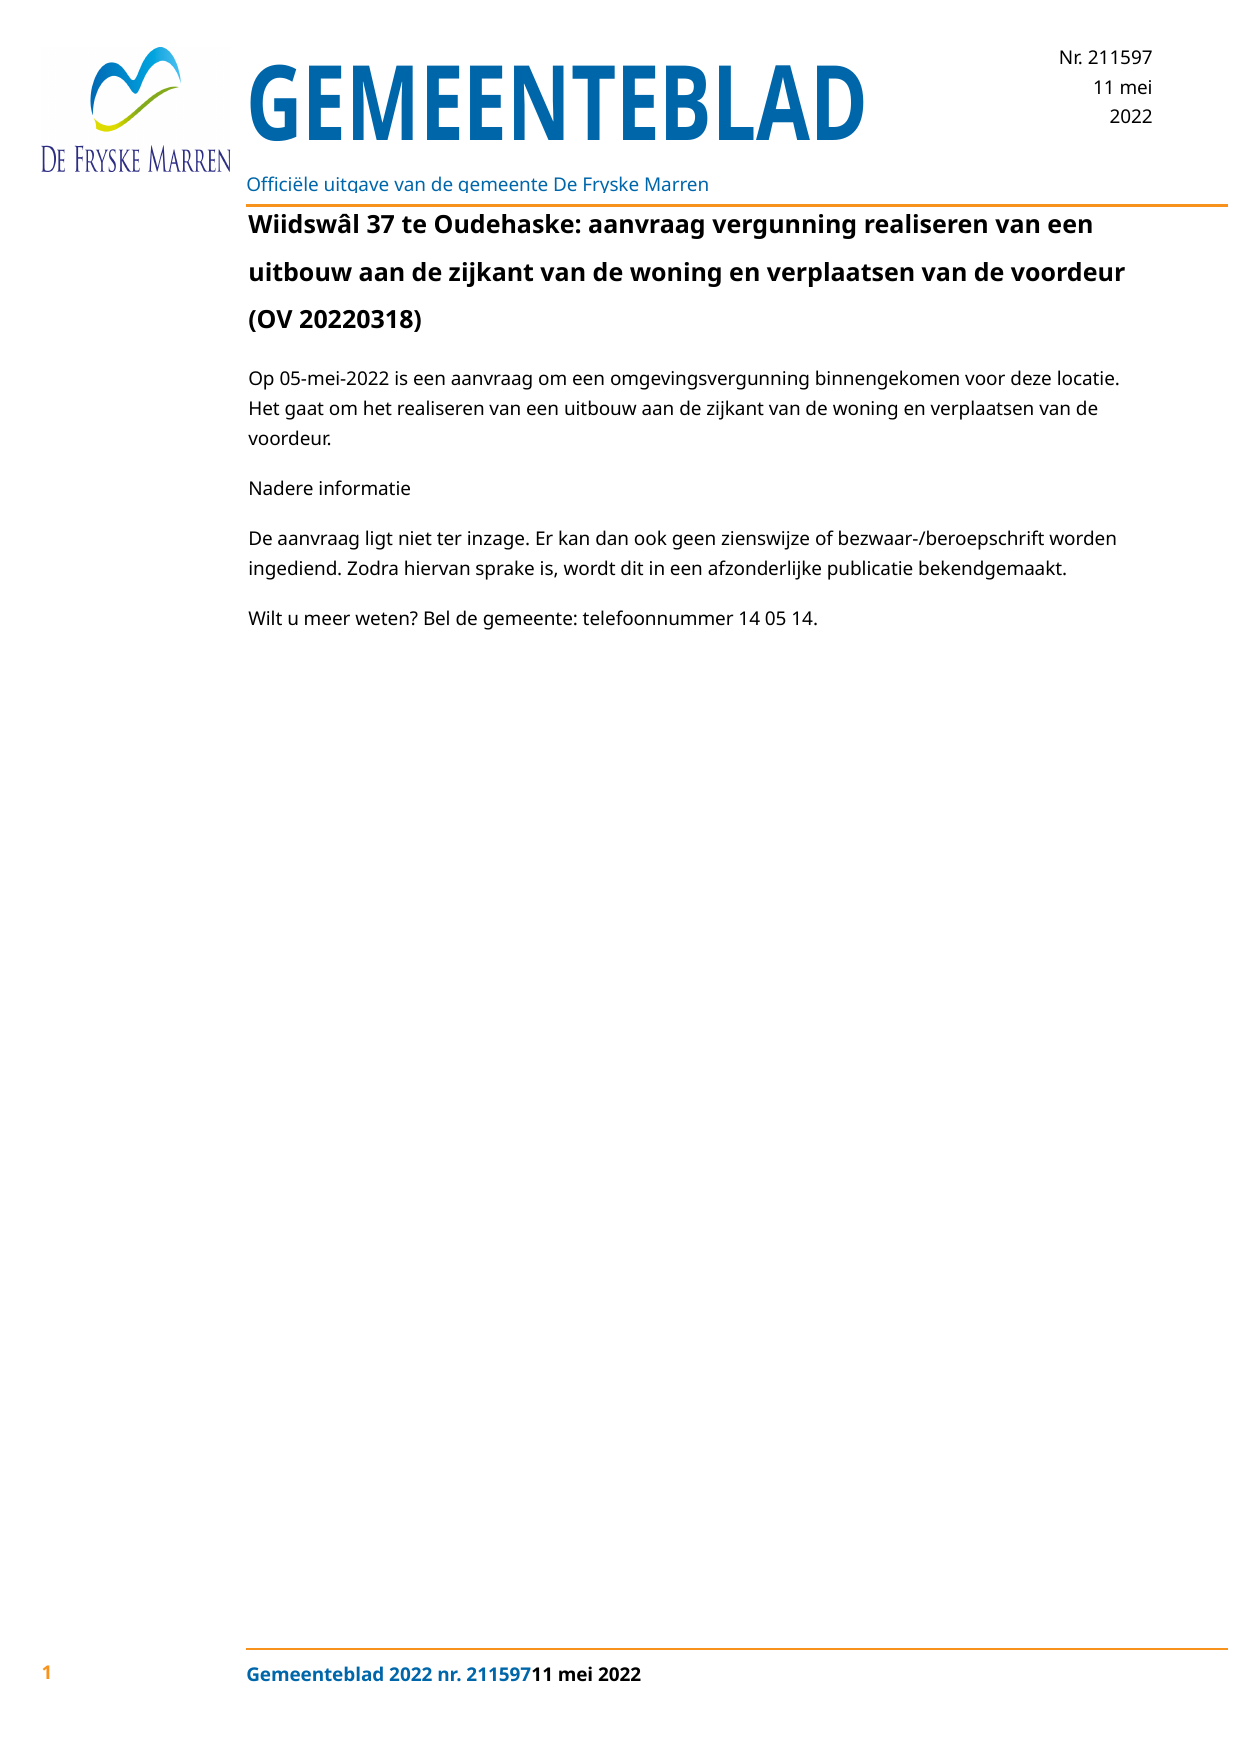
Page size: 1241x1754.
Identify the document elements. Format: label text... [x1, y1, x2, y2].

text Wilt u meer weten? Bel de gemeente: telefoonnummer 14 05 14. [248, 606, 1152, 631]
text Op 05-mei-2022 is een aanvraag om een omgevingsvergunning binnengekomen voor deze locatie. Het gaat om het realiseren van een uitbouw aan de zijkant van de woning en verplaatsen van de voordeur. [248, 366, 1152, 450]
text De aanvraag ligt niet ter inzage. Er kan dan ook geen zienswijze of bezwaar-/beroepschrift worden ingediend. Zodra hiervan sprake is, wordt dit in een afzonderlijke publicatie bekendgemaakt. [248, 526, 1152, 581]
text Wiidswâl 37 te Oudehaske: aanvraag vergunning realiseren van een uitbouw aan de zijkant van de woning en verplaatsen van de voordeur (OV 20220318) [248, 207, 1152, 336]
text Nadere informatie [248, 475, 1152, 501]
picture [41, 47, 231, 172]
